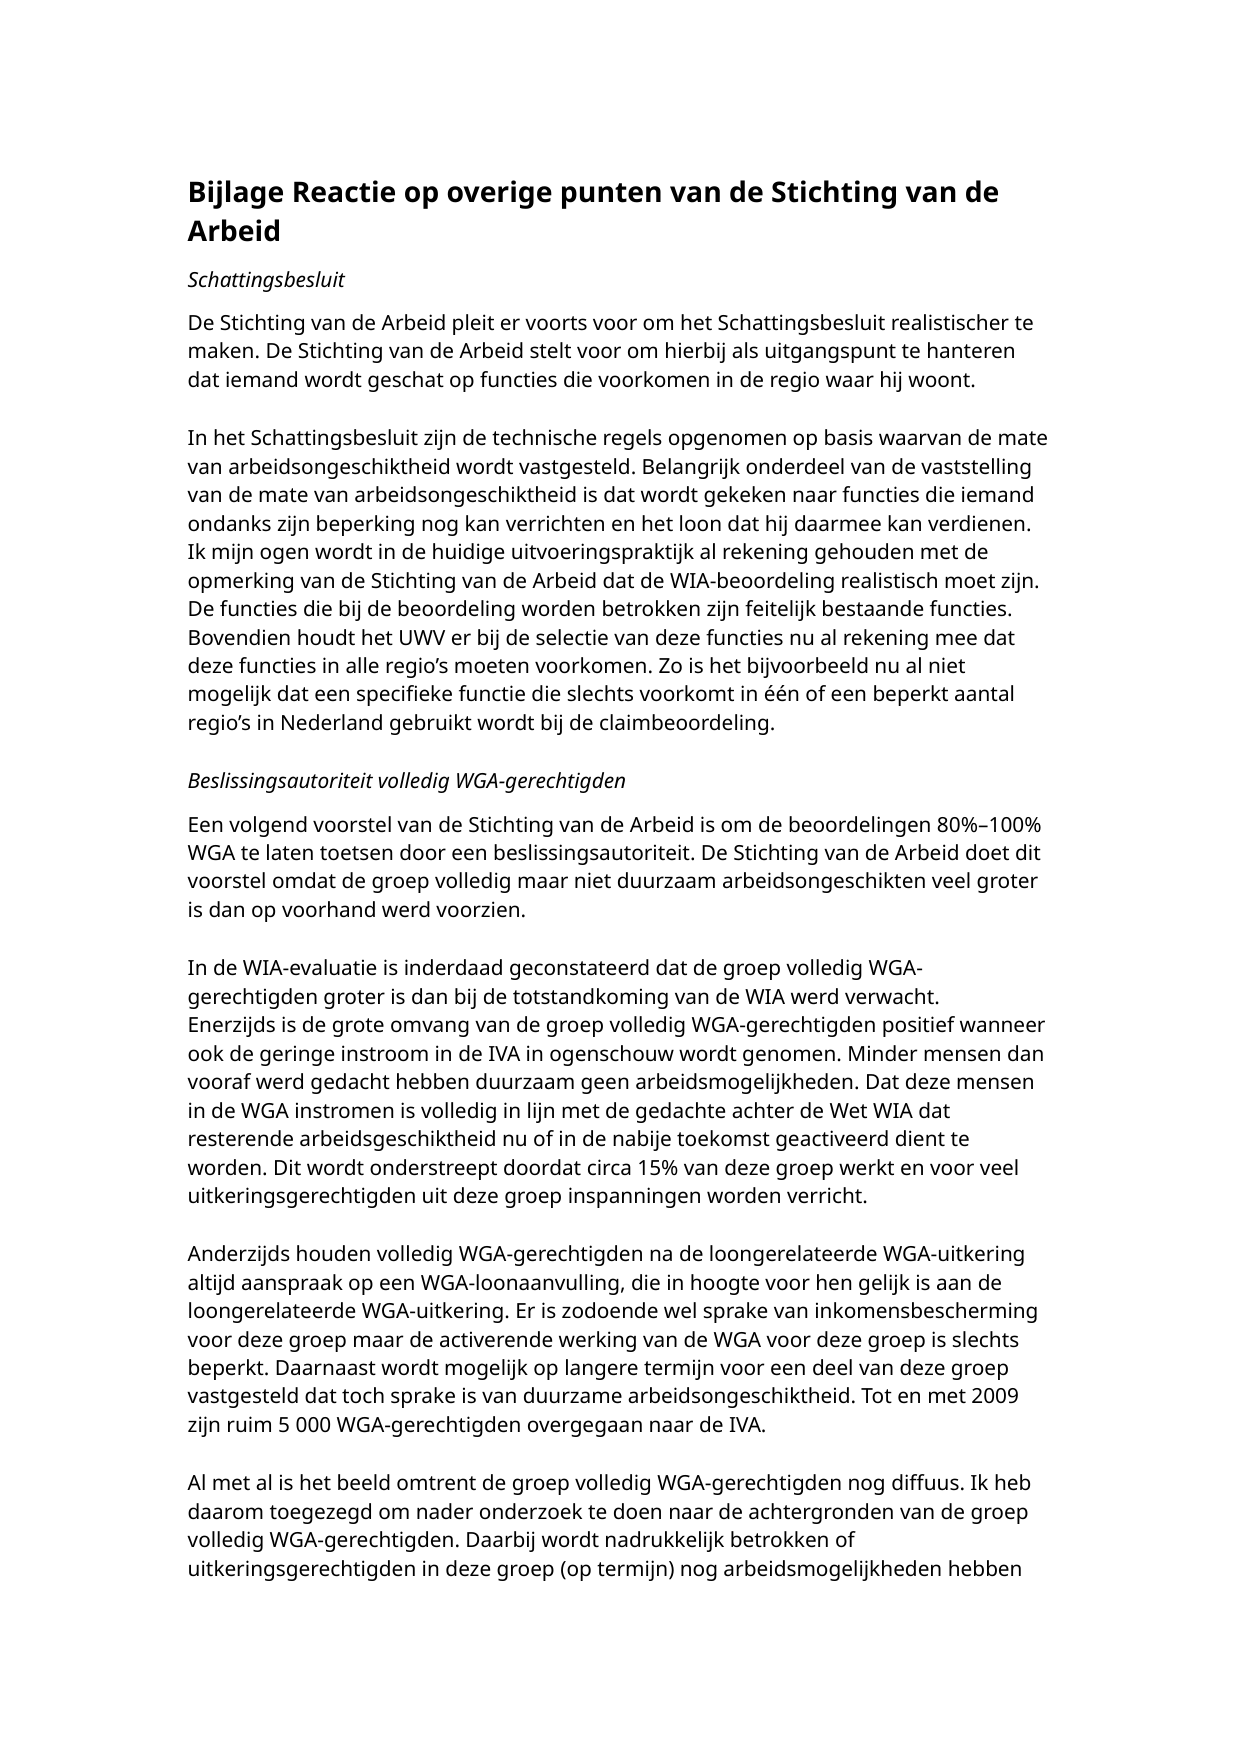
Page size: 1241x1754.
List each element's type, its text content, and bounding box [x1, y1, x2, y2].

text Al met al is het beeld omtrent de groep volledig WGA-gerechtigden nog diffuus. Ik heb daarom toegezegd om nader onderzoek te doen naar de achtergronden van de groep volledig WGA-gerechtigden. Daarbij wordt nadrukkelijk betrokken of uitkeringsgerechtigden in deze groep (op termijn) nog arbeidsmogelijkheden hebben [187, 1468, 1053, 1582]
text Schattingsbesluit [187, 265, 1053, 293]
text Anderzijds houden volledig WGA-gerechtigden na de loongerelateerde WGA-uitkering altijd aanspraak op een WGA-loonaanvulling, die in hoogte voor hen gelijk is aan de loongerelateerde WGA-uitkering. Er is zodoende wel sprake van inkomensbescherming voor deze groep maar de activerende werking van de WGA voor deze groep is slechts beperkt. Daarnaast wordt mogelijk op langere termijn voor een deel van deze groep vastgesteld dat toch sprake is van duurzame arbeidsongeschiktheid. Tot en met 2009 zijn ruim 5 000 WGA-gerechtigden overgegaan naar de IVA. [187, 1239, 1053, 1438]
text Enerzijds is de grote omvang van de groep volledig WGA-gerechtigden positief wanneer ook de geringe instroom in de IVA in ogenschouw wordt genomen. Minder mensen dan vooraf werd gedacht hebben duurzaam geen arbeidsmogelijkheden. Dat deze mensen in de WGA instromen is volledig in lijn met de gedachte achter de Wet WIA dat resterende arbeidsgeschiktheid nu of in de nabije toekomst geactiveerd dient te worden. Dit wordt onderstreept doordat circa 15% van deze groep werkt en voor veel uitkeringsgerechtigden uit deze groep inspanningen worden verricht. [187, 1010, 1053, 1209]
text De Stichting van de Arbeid pleit er voorts voor om het Schattingsbesluit realistischer te maken. De Stichting van de Arbeid stelt voor om hierbij als uitgangspunt te hanteren dat iemand wordt geschat op functies die voorkomen in de regio waar hij woont. [187, 308, 1053, 393]
subtitle Bijlage Reactie op overige punten van de Stichting van de Arbeid [187, 172, 1053, 250]
text In het Schattingsbesluit zijn de technische regels opgenomen op basis waarvan de mate van arbeidsongeschiktheid wordt vastgesteld. Belangrijk onderdeel van de vaststelling van de mate van arbeidsongeschiktheid is dat wordt gekeken naar functies die iemand ondanks zijn beperking nog kan verrichten en het loon dat hij daarmee kan verdienen. Ik mijn ogen wordt in de huidige uitvoeringspraktijk al rekening gehouden met de opmerking van de Stichting van de Arbeid dat de WIA-beoordeling realistisch moet zijn. De functies die bij de beoordeling worden betrokken zijn feitelijk bestaande functies. Bovendien houdt het UWV er bij de selectie van deze functies nu al rekening mee dat deze functies in alle regio’s moeten voorkomen. Zo is het bijvoorbeeld nu al niet mogelijk dat een specifieke functie die slechts voorkomt in één of een beperkt aantal regio’s in Nederland gebruikt wordt bij de claimbeoordeling. [187, 423, 1053, 736]
text Een volgend voorstel van de Stichting van de Arbeid is om de beoordelingen 80%–100% WGA te laten toetsen door een beslissingsautoriteit. De Stichting van de Arbeid doet dit voorstel omdat de groep volledig maar niet duurzaam arbeidsongeschikten veel groter is dan op voorhand werd voorzien. [187, 810, 1053, 923]
text In de WIA-evaluatie is inderdaad geconstateerd dat de groep volledig WGA-gerechtigden groter is dan bij de totstandkoming van de WIA werd verwacht. [187, 953, 1053, 1010]
text Beslissingsautoriteit volledig WGA-gerechtigden [187, 766, 1053, 795]
